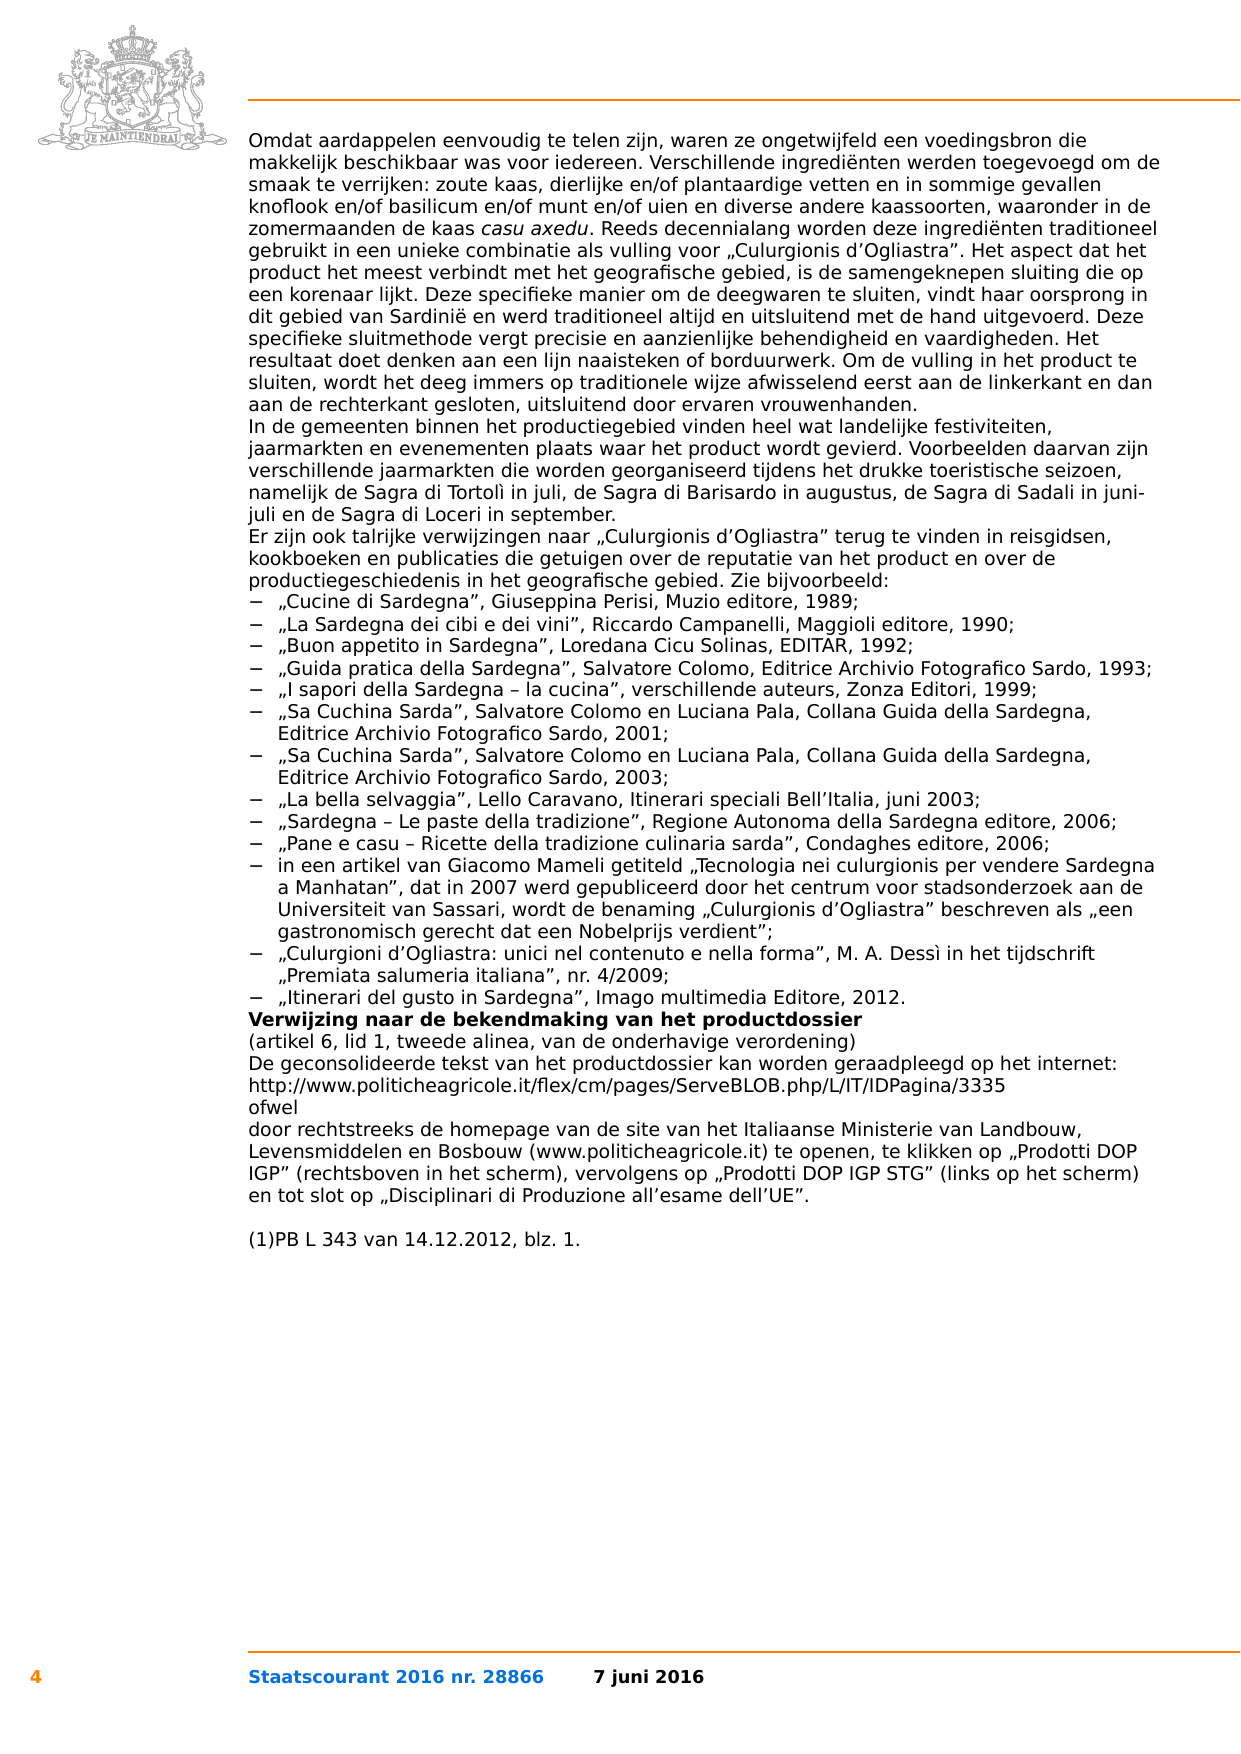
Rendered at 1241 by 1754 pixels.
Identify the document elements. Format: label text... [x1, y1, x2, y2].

text − „Sardegna – Le paste della tradizione”, Regione Autonoma della Sardegna editore, 2006; [248, 811, 1163, 833]
text − „I sapori della Sardegna – la cucina”, verschillende auteurs, Zonza Editori, 1999; [248, 679, 1163, 701]
text − „Culurgioni d’Ogliastra: unici nel contenuto e nella forma”, M. A. Dessì in het tijdschrift „Premiata salumeria italiana”, nr. 4/2009; [248, 943, 1163, 987]
text Verwijzing naar de bekendmaking van het productdossier [248, 1009, 1163, 1031]
picture [38, 25, 227, 150]
text − „La bella selvaggia”, Lello Caravano, Itinerari speciali Bell’Italia, juni 2003; [248, 789, 1163, 811]
text − „La Sardegna dei cibi e dei vini”, Riccardo Campanelli, Maggioli editore, 1990; [248, 613, 1163, 635]
text In de gemeenten binnen het productiegebied vinden heel wat landelijke festiviteiten, jaarmarkten en evenementen plaats waar het product wordt gevierd. Voorbeelden daarvan zijn verschillende jaarmarkten die worden georganiseerd tijdens het drukke toeristische seizoen, namelijk de Sagra di Tortolì in juli, de Sagra di Barisardo in augustus, de Sagra di Sadali in juni-juli en de Sagra di Loceri in september. [248, 416, 1163, 526]
text − „Pane e casu – Ricette della tradizione culinaria sarda”, Condaghes editore, 2006; [248, 833, 1163, 855]
text (artikel 6, lid 1, tweede alinea, van de onderhavige verordening) [248, 1031, 1163, 1053]
text door rechtstreeks de homepage van de site van het Italiaanse Ministerie van Landbouw, Levensmiddelen en Bosbouw (www.politicheagricole.it) te openen, te klikken op „Prodotti DOP IGP” (rechtsboven in het scherm), vervolgens op „Prodotti DOP IGP STG” (links op het scherm) en tot slot op „Disciplinari di Produzione all’esame dell’UE”. [248, 1119, 1163, 1207]
text − „Itinerari del gusto in Sardegna”, Imago multimedia Editore, 2012. [248, 987, 1163, 1009]
text ofwel [248, 1097, 1163, 1119]
text − „Sa Cuchina Sarda”, Salvatore Colomo en Luciana Pala, Collana Guida della Sardegna, Editrice Archivio Fotografico Sardo, 2003; [248, 745, 1163, 789]
text Omdat aardappelen eenvoudig te telen zijn, waren ze ongetwijfeld een voedingsbron die makkelijk beschikbaar was voor iedereen. Verschillende ingrediënten werden toegevoegd om de smaak te verrijken: zoute kaas, dierlijke en/of plantaardige vetten en in sommige gevallen knoflook en/of basilicum en/of munt en/of uien en diverse andere kaassoorten, waaronder in de zomermaanden de kaas casu axedu. Reeds decennialang worden deze ingrediënten traditioneel gebruikt in een unieke combinatie als vulling voor „Culurgionis d’Ogliastra”. Het aspect dat het product het meest verbindt met het geografische gebied, is de samengeknepen sluiting die op een korenaar lijkt. Deze specifieke manier om de deegwaren te sluiten, vindt haar oorsprong in dit gebied van Sardinië en werd traditioneel altijd en uitsluitend met de hand uitgevoerd. Deze specifieke sluitmethode vergt precisie en aanzienlijke behendigheid en vaardigheden. Het resultaat doet denken aan een lijn naaisteken of borduurwerk. Om de vulling in het product te sluiten, wordt het deeg immers op traditionele wijze afwisselend eerst aan de linkerkant en dan aan de rechterkant gesloten, uitsluitend door ervaren vrouwenhanden. [248, 130, 1163, 416]
text − in een artikel van Giacomo Mameli getiteld „Tecnologia nei culurgionis per vendere Sardegna a Manhatan”, dat in 2007 werd gepubliceerd door het centrum voor stadsonderzoek aan de Universiteit van Sassari, wordt de benaming „Culurgionis d’Ogliastra” beschreven als „een gastronomisch gerecht dat een Nobelprijs verdient”; [248, 855, 1163, 943]
text − „Cucine di Sardegna”, Giuseppina Perisi, Muzio editore, 1989; [248, 591, 1163, 613]
text − „Sa Cuchina Sarda”, Salvatore Colomo en Luciana Pala, Collana Guida della Sardegna, Editrice Archivio Fotografico Sardo, 2001; [248, 701, 1163, 745]
text (1)PB L 343 van 14.12.2012, blz. 1. [248, 1229, 1163, 1251]
text Er zijn ook talrijke verwijzingen naar „Culurgionis d’Ogliastra” terug te vinden in reisgidsen, kookboeken en publicaties die getuigen over de reputatie van het product en over de productiegeschiedenis in het geografische gebied. Zie bijvoorbeeld: [248, 526, 1163, 591]
text − „Buon appetito in Sardegna”, Loredana Cicu Solinas, EDITAR, 1992; [248, 635, 1163, 657]
text − „Guida pratica della Sardegna”, Salvatore Colomo, Editrice Archivio Fotografico Sardo, 1993; [248, 657, 1163, 679]
text De geconsolideerde tekst van het productdossier kan worden geraadpleegd op het internet: http://www.politicheagricole.it/flex/cm/pages/ServeBLOB.php/L/IT/IDPagina/3335 [248, 1053, 1163, 1097]
